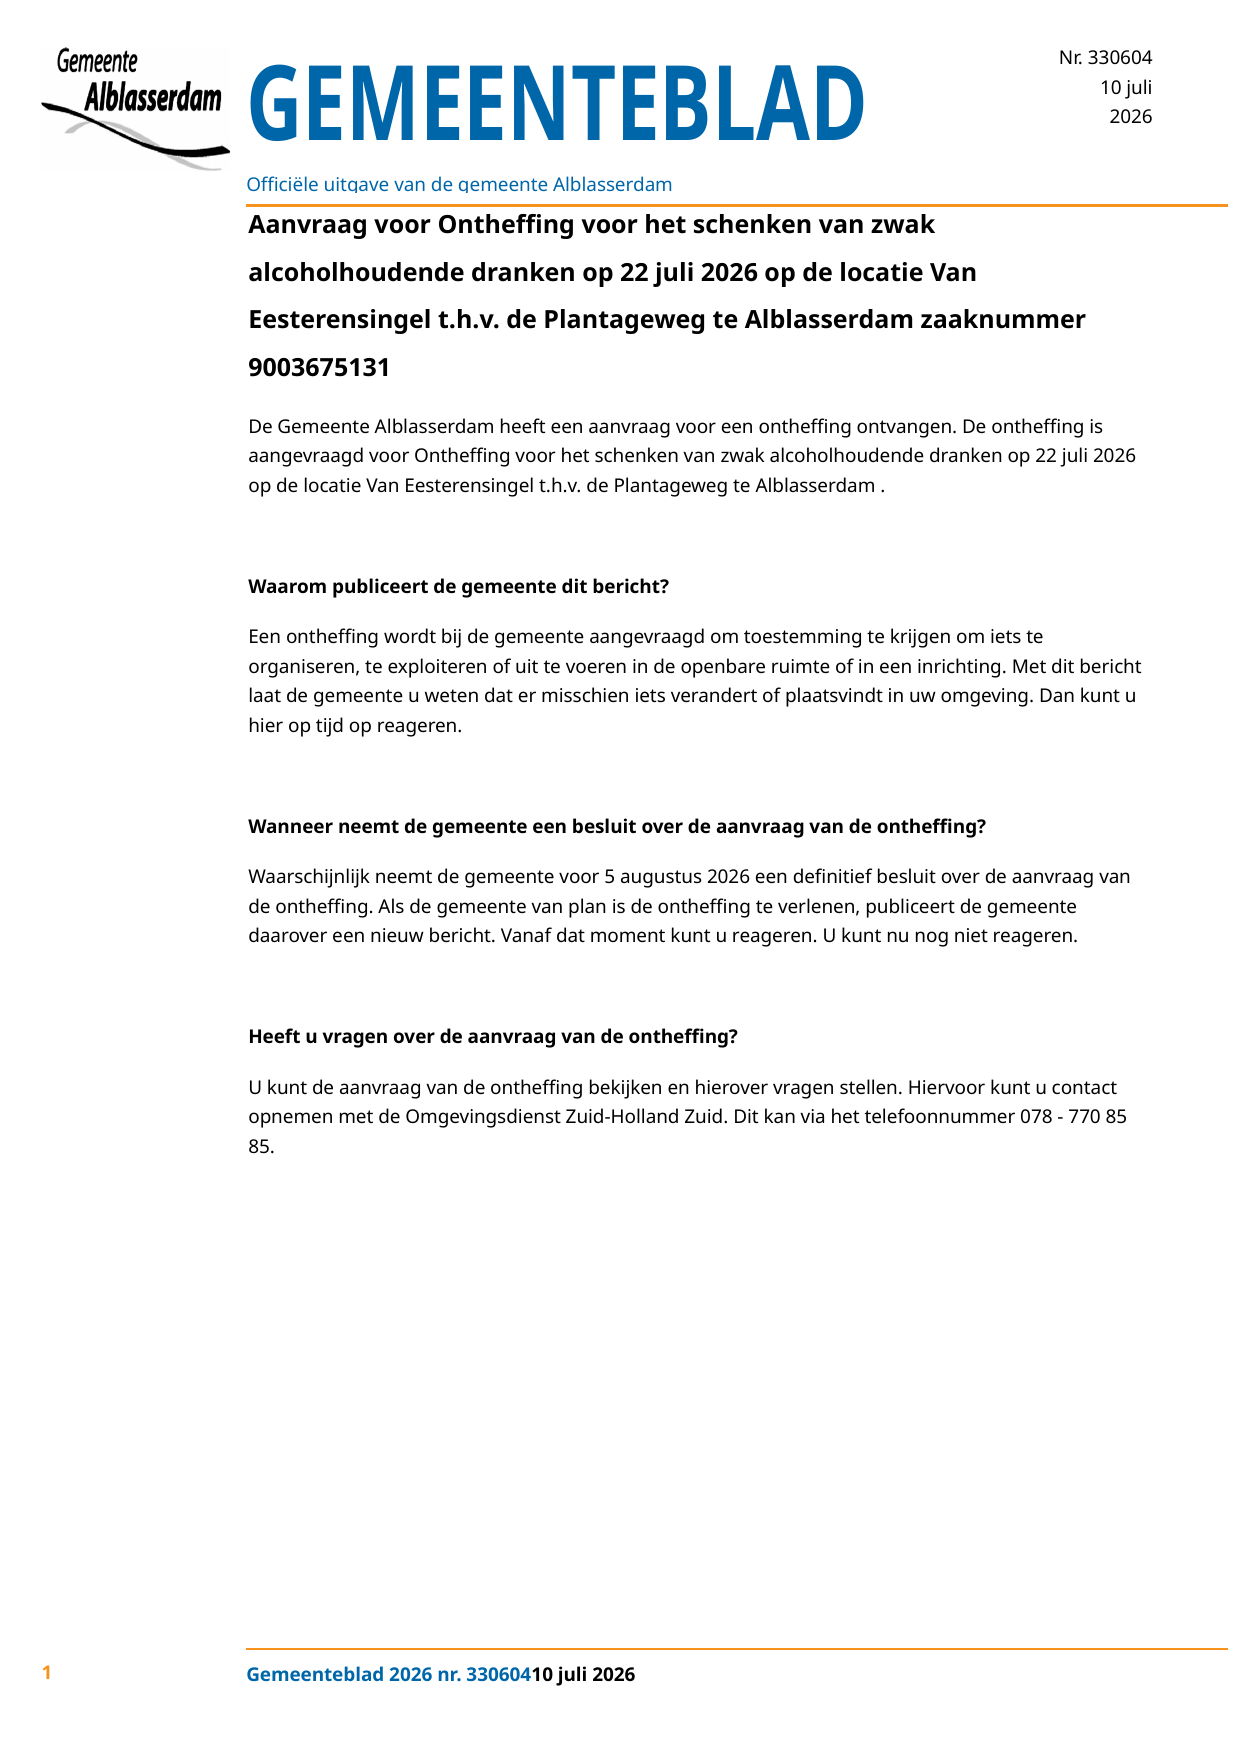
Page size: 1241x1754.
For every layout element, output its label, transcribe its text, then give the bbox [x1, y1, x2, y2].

text Waarschijnlijk neemt de gemeente voor 5 augustus 2026 een definitief besluit over de aanvraag van de ontheffing. Als de gemeente van plan is de ontheffing te verlenen, publiceert de gemeente daarover een nieuw bericht. Vanaf dat moment kunt u reageren. U kunt nu nog niet reageren. [248, 863, 1152, 948]
text Een ontheffing wordt bij de gemeente aangevraagd om toestemming te krijgen om iets te organiseren, te exploiteren of uit te voeren in de openbare ruimte of in een inrichting. Met dit bericht laat de gemeente u weten dat er misschien iets verandert of plaatsvindt in uw omgeving. Dan kunt u hier op tijd op reageren. [248, 623, 1152, 738]
picture [41, 47, 231, 172]
text Waarom publiceert de gemeente dit bericht? [248, 573, 1152, 599]
text De Gemeente Alblasserdam heeft een aanvraag voor een ontheffing ontvangen. De ontheffing is aangevraagd voor Ontheffing voor het schenken van zwak alcoholhoudende dranken op 22 juli 2026 op de locatie Van Eesterensingel t.h.v. de Plantageweg te Alblasserdam . [248, 413, 1152, 498]
text Aanvraag voor Ontheffing voor het schenken van zwak alcoholhoudende dranken op 22 juli 2026 op de locatie Van Eesterensingel t.h.v. de Plantageweg te Alblasserdam zaaknummer 9003675131 [248, 207, 1152, 384]
text Heeft u vragen over de aanvraag van de ontheffing? [248, 1023, 1152, 1049]
text Wanneer neemt de gemeente een besluit over de aanvraag van de ontheffing? [248, 813, 1152, 839]
text U kunt de aanvraag van de ontheffing bekijken en hierover vragen stellen. Hiervoor kunt u contact opnemen met de Omgevingsdienst Zuid-Holland Zuid. Dit kan via het telefoonnummer 078 - 770 85 85. [248, 1074, 1152, 1159]
